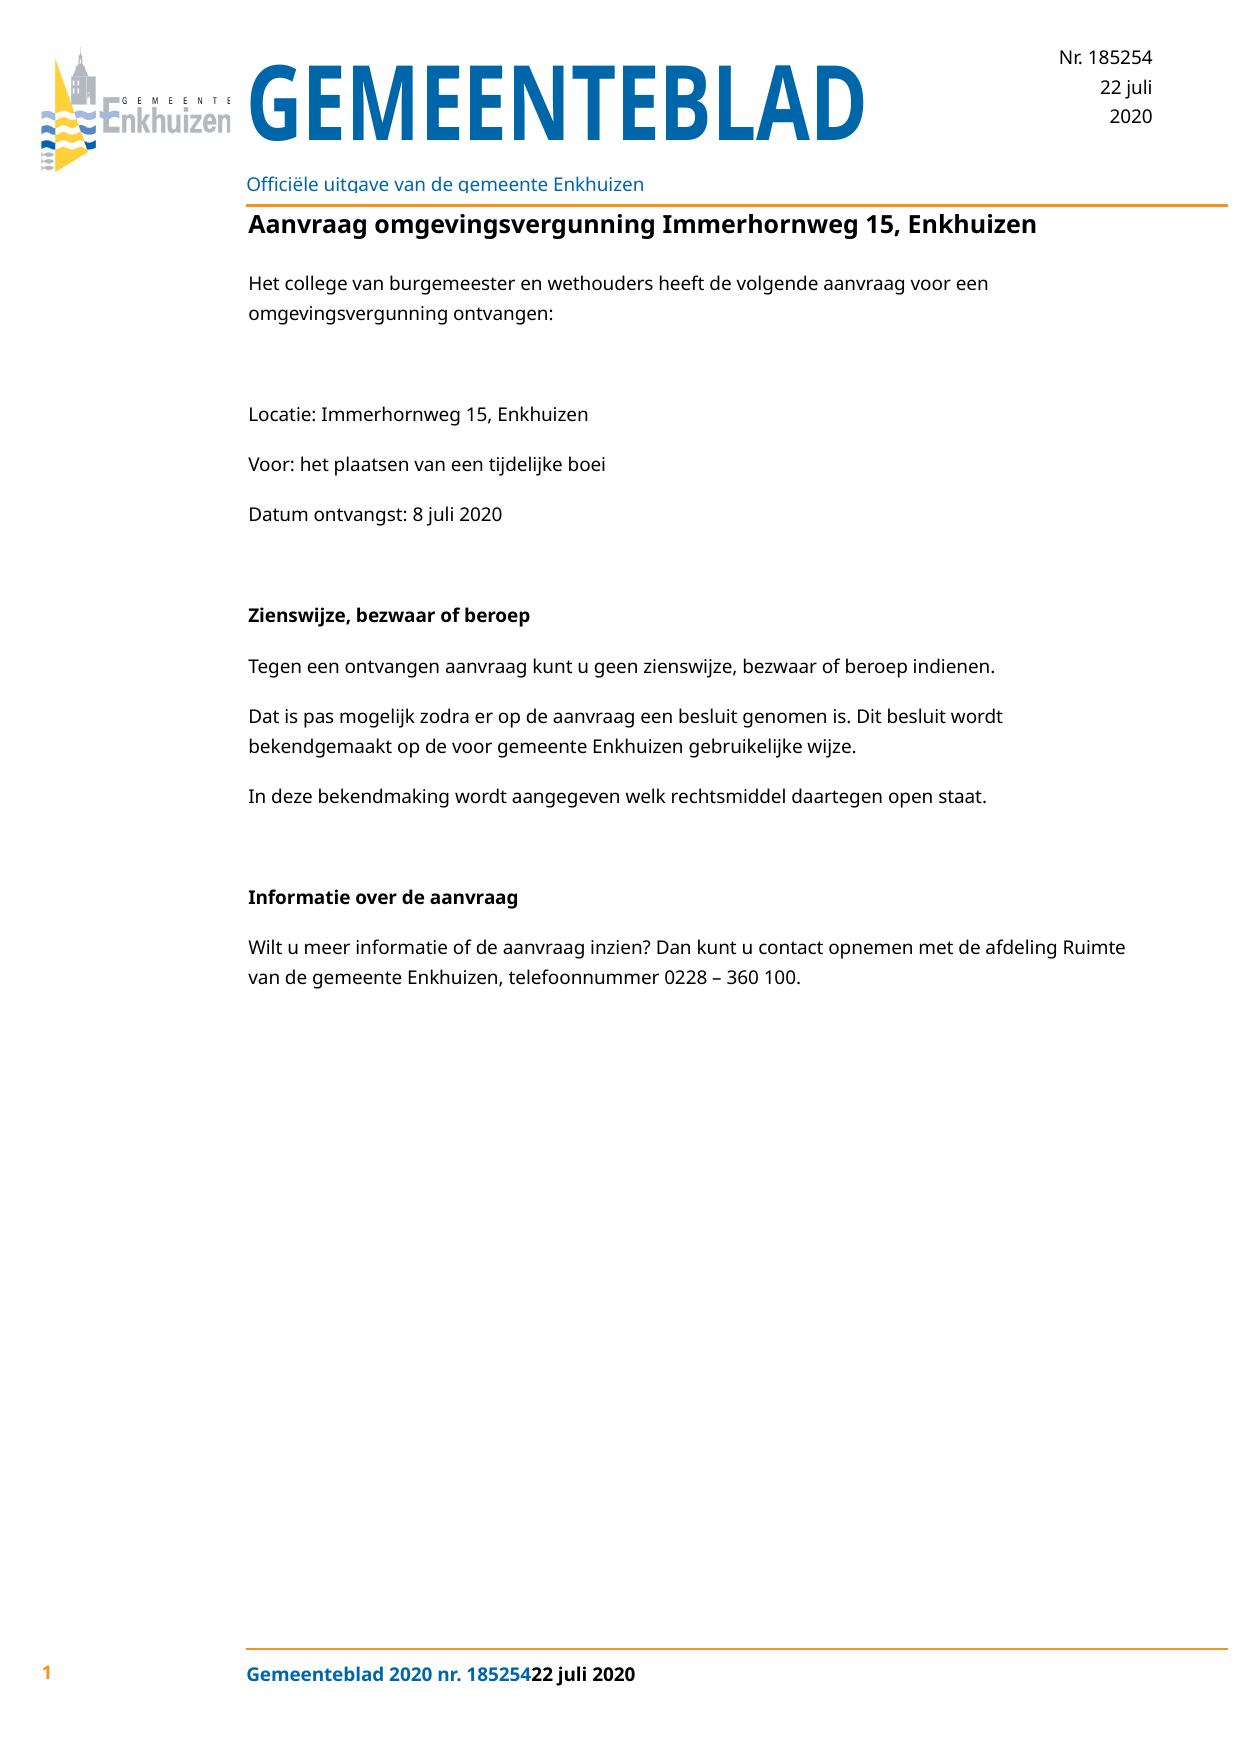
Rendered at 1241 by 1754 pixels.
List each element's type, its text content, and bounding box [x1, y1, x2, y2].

text Datum ontvangst: 8 juli 2020 [248, 502, 1152, 527]
text Voor: het plaatsen van een tijdelijke boei [248, 451, 1152, 477]
text Locatie: Immerhornweg 15, Enkhuizen [248, 401, 1152, 426]
text Tegen een ontvangen aanvraag kunt u geen zienswijze, bezwaar of beroep indienen. [248, 653, 1152, 678]
text Wilt u meer informatie of de aanvraag inzien? Dan kunt u contact opnemen met de afdeling Ruimte van de gemeente Enkhuizen, telefoonnummer 0228 – 360 100. [248, 934, 1152, 990]
text Het college van burgemeester en wethouders heeft de volgende aanvraag voor een omgevingsvergunning ontvangen: [248, 270, 1152, 326]
text In deze bekendmaking wordt aangegeven welk rechtsmiddel daartegen open staat. [248, 783, 1152, 809]
picture [41, 47, 231, 172]
text Informatie over de aanvraag [248, 884, 1152, 910]
text Dat is pas mogelijk zodra er op de aanvraag een besluit genomen is. Dit besluit wordt bekendgemaakt op de voor gemeente Enkhuizen gebruikelijke wijze. [248, 703, 1152, 758]
text Zienswijze, bezwaar of beroep [248, 602, 1152, 628]
text Aanvraag omgevingsvergunning Immerhornweg 15, Enkhuizen [248, 207, 1152, 241]
